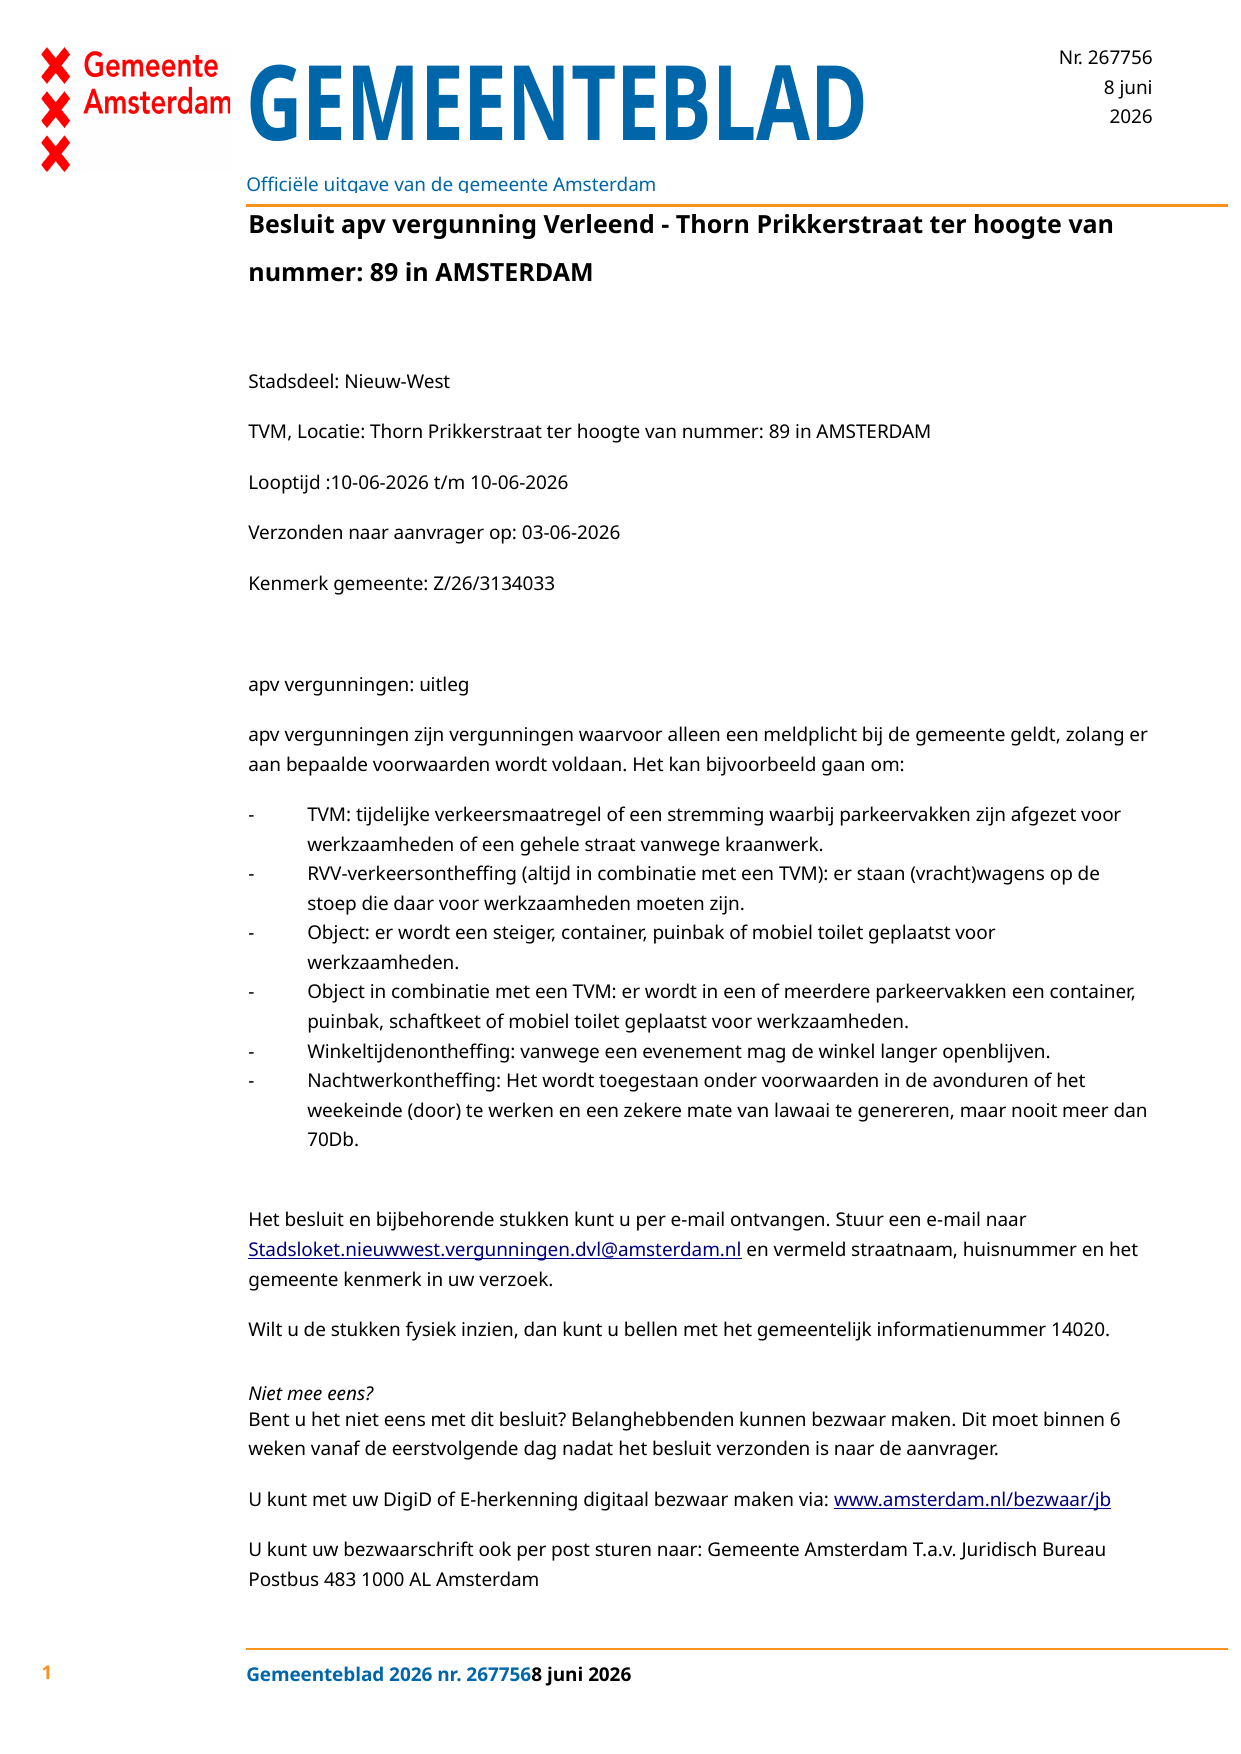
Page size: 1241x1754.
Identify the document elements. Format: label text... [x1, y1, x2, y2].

list Nachtwerkontheffing: Het wordt toegestaan onder voorwaarden in de avonduren of het weekeinde (door) te werken en een zekere mate van lawaai te genereren, maar nooit meer dan 70Db. [248, 1067, 1152, 1152]
list Winkeltijdenontheffing: vanwege een evenement mag de winkel langer openblijven. [248, 1038, 1152, 1064]
picture [41, 47, 231, 172]
list RVV-verkeersontheffing (altijd in combinatie met een TVM): er staan (vracht)wagens op de stoep die daar voor werkzaamheden moeten zijn. [248, 860, 1152, 916]
list Object in combinatie met een TVM: er wordt in een of meerdere parkeervakken een container, puinbak, schaftkeet of mobiel toilet geplaatst voor werkzaamheden. [248, 979, 1152, 1034]
text Stadsdeel: Nieuw-West [248, 368, 1152, 394]
text Besluit apv vergunning Verleend - Thorn Prikkerstraat ter hoogte van nummer: 89 in AMSTERDAM [248, 207, 1152, 288]
text apv vergunningen zijn vergunningen waarvoor alleen een meldplicht bij de gemeente geldt, zolang er aan bepaalde voorwaarden wordt voldaan. Het kan bijvoorbeeld gaan om: [248, 721, 1152, 777]
text Wilt u de stukken fysiek inzien, dan kunt u bellen met het gemeentelijk informatienummer 14020. [248, 1316, 1152, 1342]
text Niet mee eens? [248, 1380, 1152, 1406]
text Verzonden naar aanvrager op: 03-06-2026 [248, 519, 1152, 545]
text Het besluit en bijbehorende stukken kunt u per e-mail ontvangen. Stuur een e-mail naar Stadsloket.nieuwwest.vergunningen.dvl@amsterdam.nl en vermeld straatnaam, huisnummer en het gemeente kenmerk in uw verzoek. [248, 1207, 1152, 1292]
text Looptijd :10-06-2026 t/m 10-06-2026 [248, 469, 1152, 495]
text TVM, Locatie: Thorn Prikkerstraat ter hoogte van nummer: 89 in AMSTERDAM [248, 419, 1152, 444]
text Bent u het niet eens met dit besluit? Belanghebbenden kunnen bezwaar maken. Dit moet binnen 6 weken vanaf de eerstvolgende dag nadat het besluit verzonden is naar de aanvrager. [248, 1406, 1152, 1461]
text U kunt met uw DigiD of E-herkenning digitaal bezwaar maken via: www.amsterdam.nl/bezwaar/jb [248, 1486, 1152, 1512]
text apv vergunningen: uitleg [248, 671, 1152, 697]
text Kenmerk gemeente: Z/26/3134033 [248, 570, 1152, 596]
list TVM: tijdelijke verkeersmaatregel of een stremming waarbij parkeervakken zijn afgezet voor werkzaamheden of een gehele straat vanwege kraanwerk. [248, 801, 1152, 857]
list Object: er wordt een steiger, container, puinbak of mobiel toilet geplaatst voor werkzaamheden. [248, 919, 1152, 975]
text U kunt uw bezwaarschrift ook per post sturen naar: Gemeente Amsterdam T.a.v. Juridisch Bureau Postbus 483 1000 AL Amsterdam [248, 1536, 1152, 1592]
